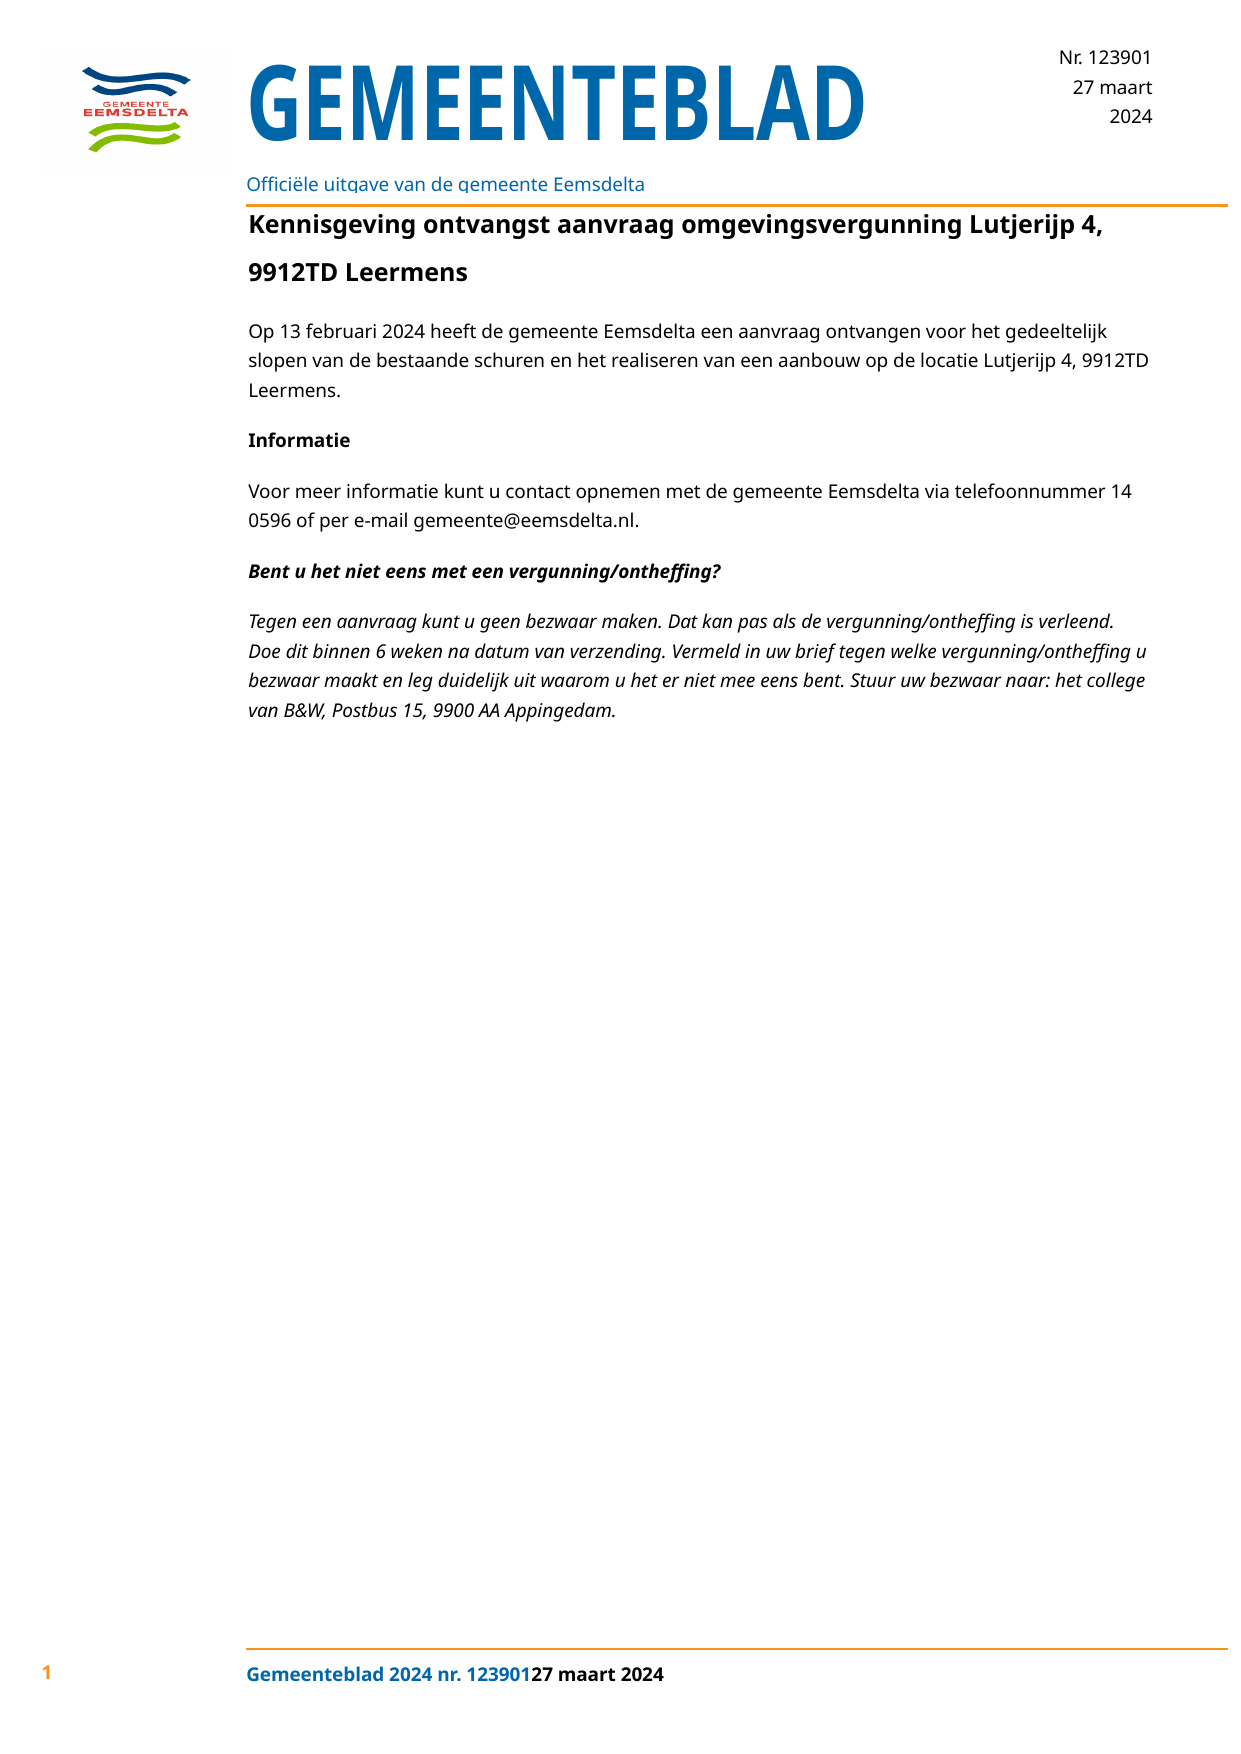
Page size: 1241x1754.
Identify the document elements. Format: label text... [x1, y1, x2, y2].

text Op 13 februari 2024 heeft de gemeente Eemsdelta een aanvraag ontvangen voor het gedeeltelijk slopen van de bestaande schuren en het realiseren van een aanbouw op de locatie Lutjerijp 4, 9912TD Leermens. [248, 318, 1152, 403]
picture [41, 47, 231, 172]
text Kennisgeving ontvangst aanvraag omgevingsvergunning Lutjerijp 4, 9912TD Leermens [248, 207, 1152, 288]
text Tegen een aanvraag kunt u geen bezwaar maken. Dat kan pas als de vergunning/ontheffing is verleend. Doe dit binnen 6 weken na datum van verzending. Vermeld in uw brief tegen welke vergunning/ontheffing u bezwaar maakt en leg duidelijk uit waarom u het er niet mee eens bent. Stuur uw bezwaar naar: het college van B&W, Postbus 15, 9900 AA Appingedam. [248, 608, 1152, 723]
text Informatie [248, 427, 1152, 453]
text Voor meer informatie kunt u contact opnemen met de gemeente Eemsdelta via telefoonnummer 14 0596 of per e-mail gemeente@eemsdelta.nl. [248, 478, 1152, 533]
text Bent u het niet eens met een vergunning/ontheffing? [248, 558, 1152, 584]
